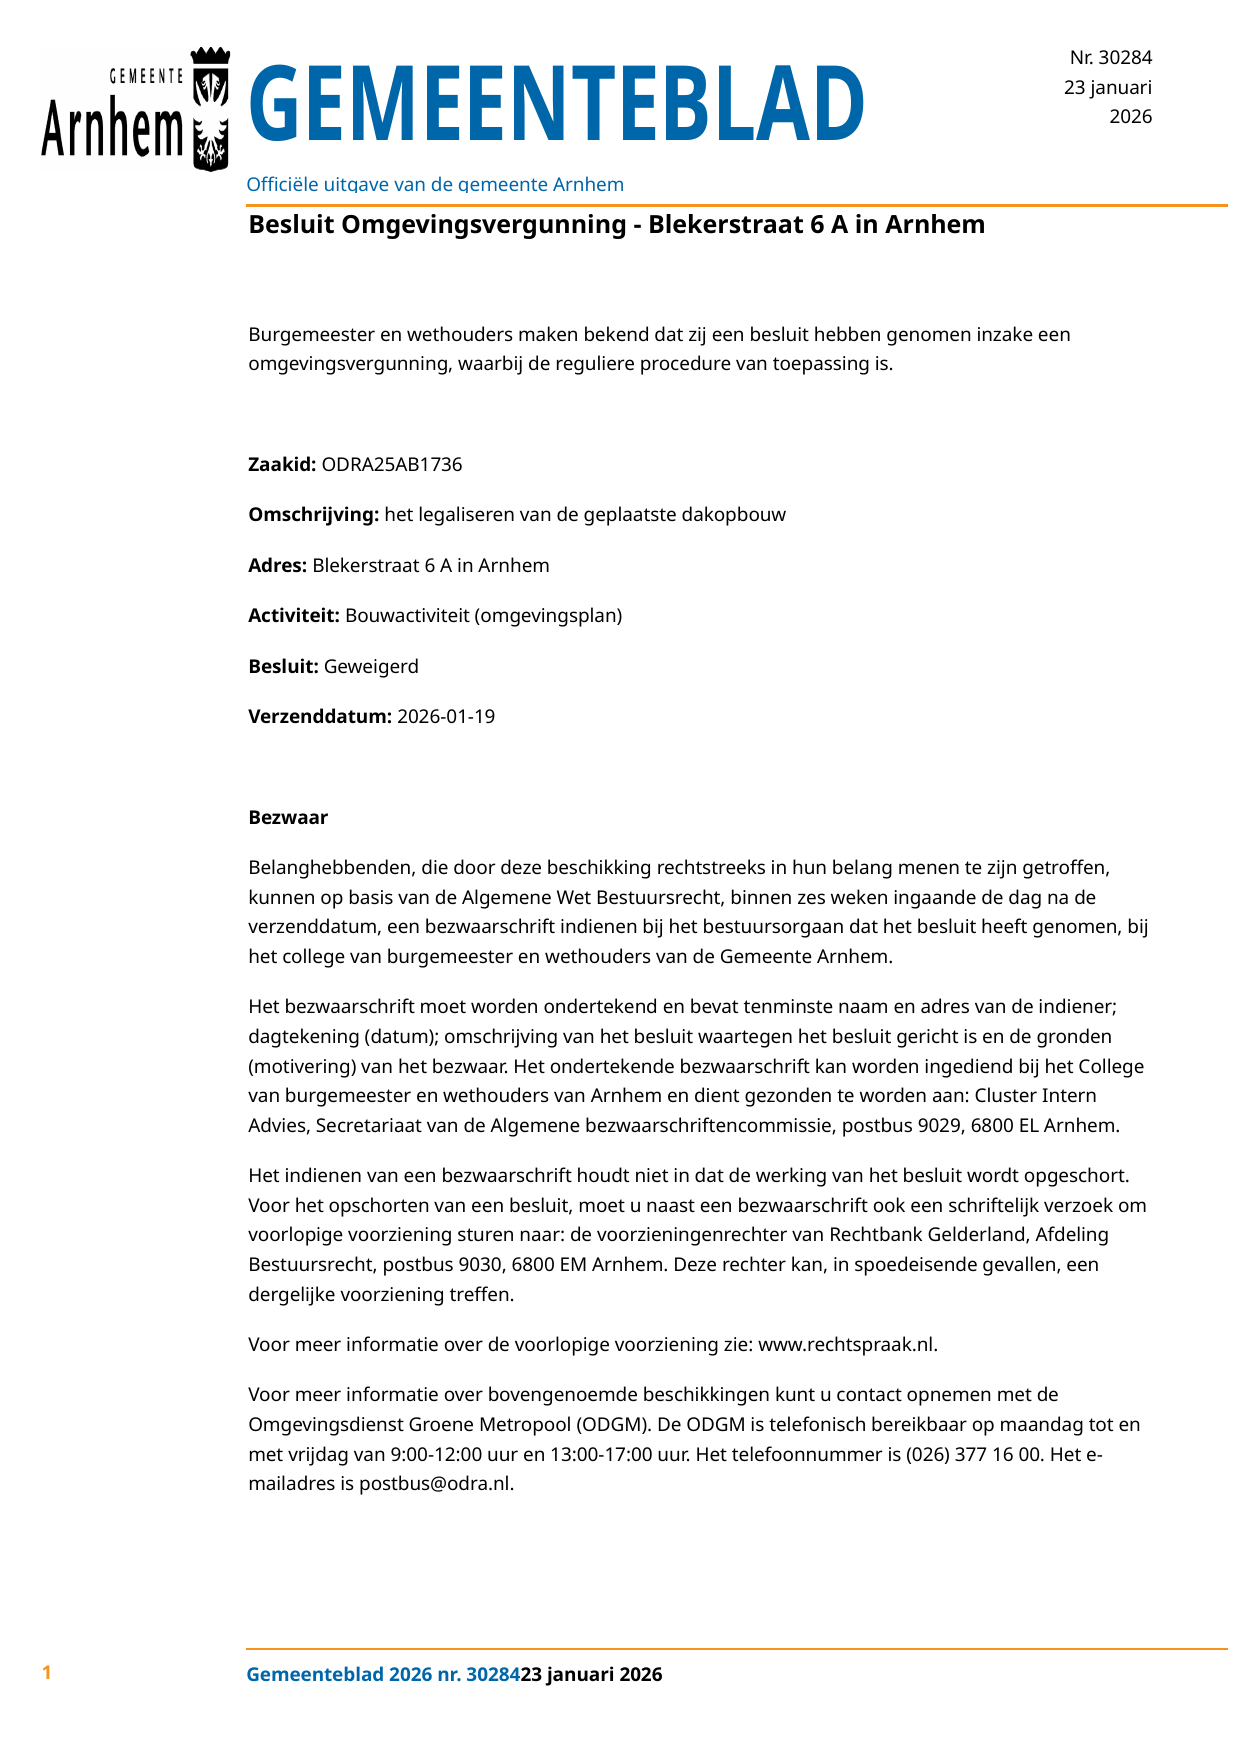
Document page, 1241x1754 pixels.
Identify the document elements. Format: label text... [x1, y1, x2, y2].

text Voor meer informatie over de voorlopige voorziening zie: www.rechtspraak.nl. [248, 1331, 1152, 1357]
text Het bezwaarschrift moet worden ondertekend en bevat tenminste naam en adres van de indiener; dagtekening (datum); omschrijving van het besluit waartegen het besluit gericht is en de gronden (motivering) van het bezwaar. Het ondertekende bezwaarschrift kan worden ingediend bij het College van burgemeester en wethouders van Arnhem en dient gezonden te worden aan: Cluster Intern Advies, Secretariaat van de Algemene bezwaarschriftencommissie, postbus 9029, 6800 EL Arnhem. [248, 994, 1152, 1138]
text Verzenddatum: 2026-01-19 [248, 703, 1152, 729]
text Omschrijving: het legaliseren van de geplaatste dakopbouw [248, 502, 1152, 527]
text Zaakid: ODRA25AB1736 [248, 451, 1152, 477]
text Bezwaar [248, 804, 1152, 830]
text Voor meer informatie over bovengenoemde beschikkingen kunt u contact opnemen met de Omgevingsdienst Groene Metropool (ODGM). De ODGM is telefonisch bereikbaar op maandag tot en met vrijdag van 9:00-12:00 uur en 13:00-17:00 uur. Het telefoonnummer is (026) 377 16 00. Het e-mailadres is postbus@odra.nl. [248, 1382, 1152, 1496]
text Besluit Omgevingsvergunning - Blekerstraat 6 A in Arnhem [248, 207, 1152, 241]
text Belanghebbenden, die door deze beschikking rechtstreeks in hun belang menen te zijn getroffen, kunnen op basis van de Algemene Wet Bestuursrecht, binnen zes weken ingaande de dag na de verzenddatum, een bezwaarschrift indienen bij het bestuursorgaan dat het besluit heeft genomen, bij het college van burgemeester en wethouders van de Gemeente Arnhem. [248, 854, 1152, 969]
text Het indienen van een bezwaarschrift houdt niet in dat de werking van het besluit wordt opgeschort. Voor het opschorten van een besluit, moet u naast een bezwaarschrift ook een schriftelijk verzoek om voorlopige voorziening sturen naar: de voorzieningenrechter van Rechtbank Gelderland, Afdeling Bestuursrecht, postbus 9030, 6800 EM Arnhem. Deze rechter kan, in spoedeisende gevallen, een dergelijke voorziening treffen. [248, 1162, 1152, 1306]
text Adres: Blekerstraat 6 A in Arnhem [248, 552, 1152, 578]
text Activiteit: Bouwactiviteit (omgevingsplan) [248, 602, 1152, 628]
text Besluit: Geweigerd [248, 653, 1152, 678]
text Burgemeester en wethouders maken bekend dat zij een besluit hebben genomen inzake een omgevingsvergunning, waarbij de reguliere procedure van toepassing is. [248, 321, 1152, 376]
picture [41, 47, 231, 172]
